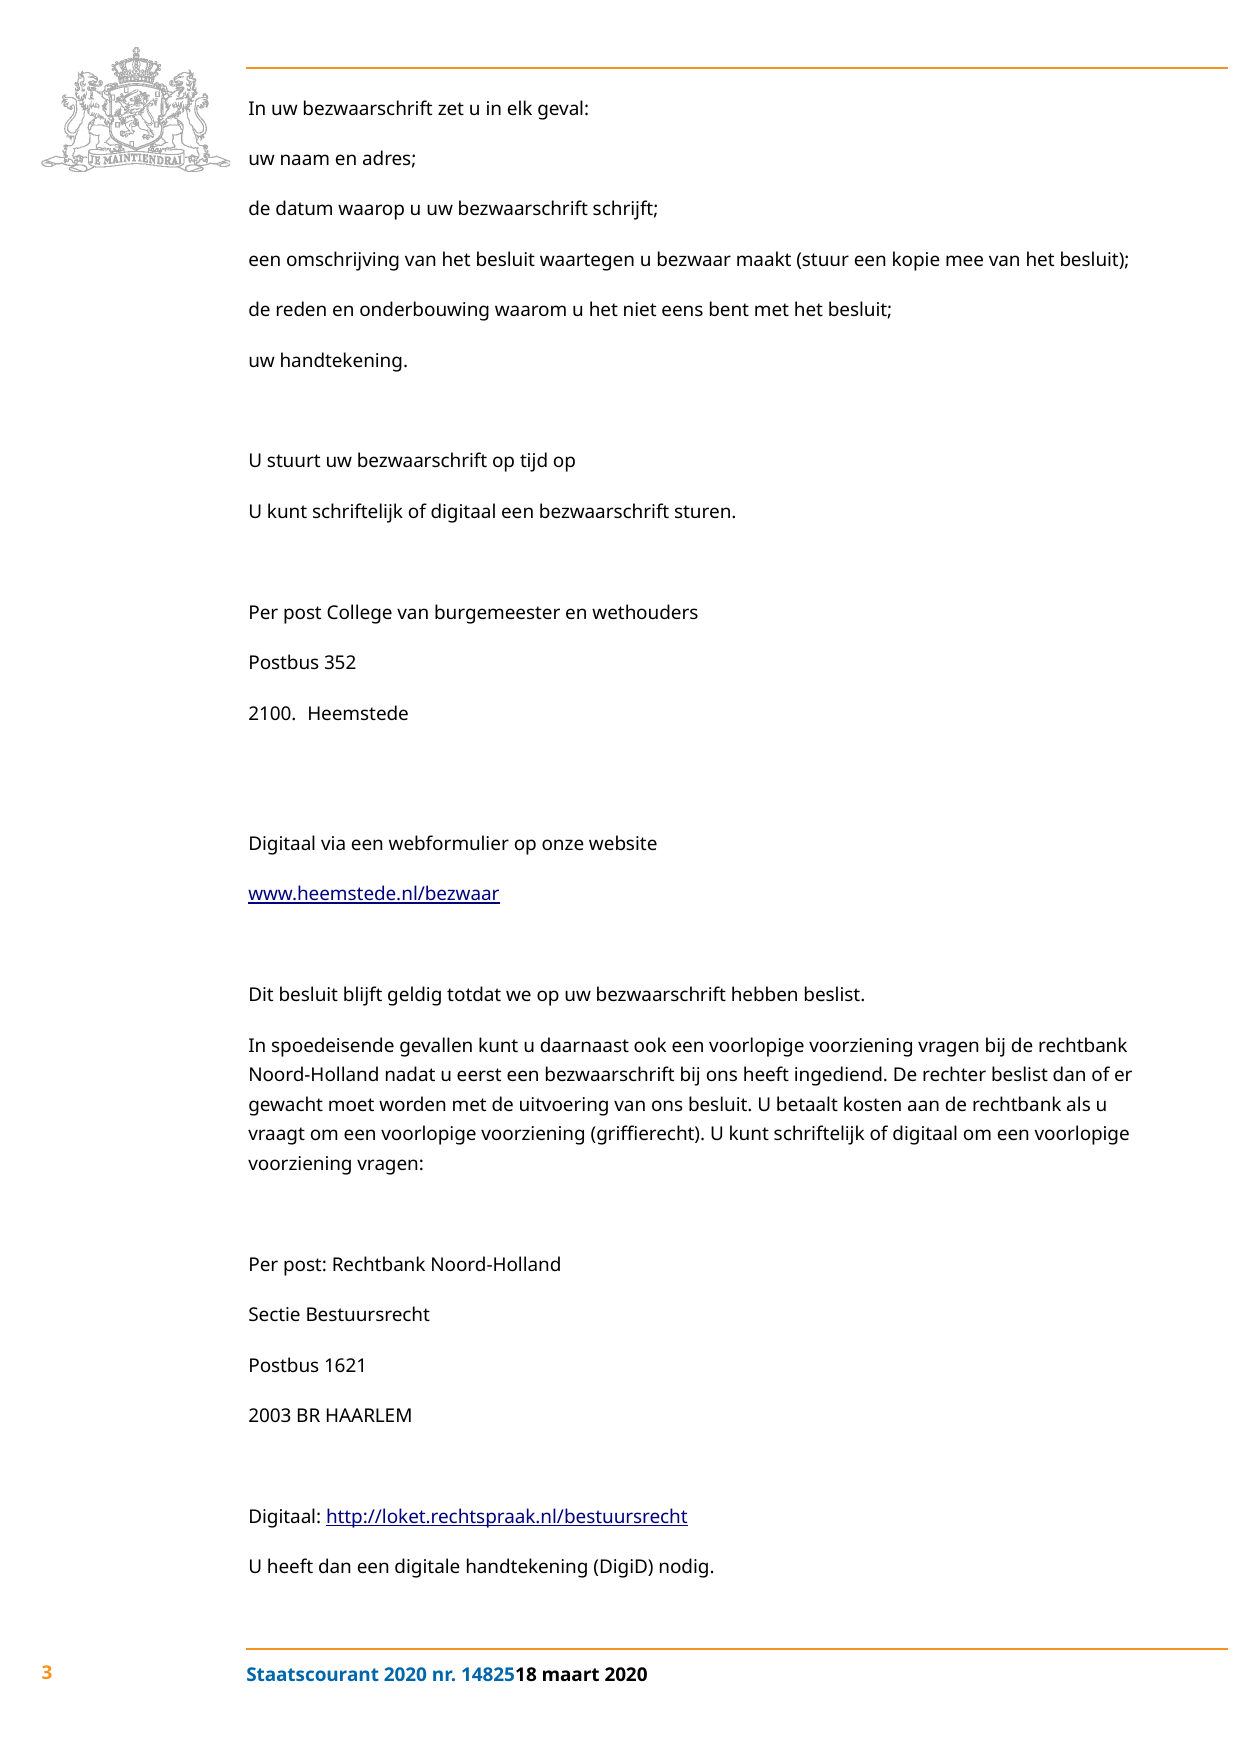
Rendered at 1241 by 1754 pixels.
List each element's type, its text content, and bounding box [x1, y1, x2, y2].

text de datum waarop u uw bezwaarschrift schrijft; [248, 196, 1152, 221]
text U heeft dan een digitale handtekening (DigiD) nodig. [248, 1553, 1152, 1579]
text Sectie Bestuursrecht [248, 1301, 1152, 1327]
text www.heemstede.nl/bezwaar [248, 881, 1152, 906]
text Postbus 1621 [248, 1352, 1152, 1378]
text een omschrijving van het besluit waartegen u bezwaar maakt (stuur een kopie mee van het besluit); [248, 246, 1152, 272]
text Postbus 352 [248, 649, 1152, 675]
text In uw bezwaarschrift zet u in elk geval: [248, 95, 1152, 121]
text In spoedeisende gevallen kunt u daarnaast ook een voorlopige voorziening vragen bij de rechtbank Noord-Holland nadat u eerst een bezwaarschrift bij ons heeft ingediend. De rechter beslist dan of er gewacht moet worden met de uitvoering van ons besluit. U betaalt kosten aan de rechtbank als u vraagt om een voorlopige voorziening (griffierecht). U kunt schriftelijk of digitaal om een voorlopige voorziening vragen: [248, 1032, 1152, 1176]
text 2003 BR HAARLEM [248, 1402, 1152, 1428]
list Heemstede [248, 700, 1152, 726]
text uw naam en adres; [248, 145, 1152, 171]
text Digitaal via een webformulier op onze website [248, 830, 1152, 856]
picture [41, 47, 231, 172]
text de reden en onderbouwing waarom u het niet eens bent met het besluit; [248, 296, 1152, 322]
text uw handtekening. [248, 347, 1152, 373]
text Per post: Rechtbank Noord-Holland [248, 1251, 1152, 1277]
text Per post College van burgemeester en wethouders [248, 599, 1152, 625]
text U kunt schriftelijk of digitaal een bezwaarschrift sturen. [248, 498, 1152, 524]
text Digitaal: http://loket.rechtspraak.nl/bestuursrecht [248, 1503, 1152, 1529]
text Dit besluit blijft geldig totdat we op uw bezwaarschrift hebben beslist. [248, 981, 1152, 1007]
text U stuurt uw bezwaarschrift op tijd op [248, 448, 1152, 473]
